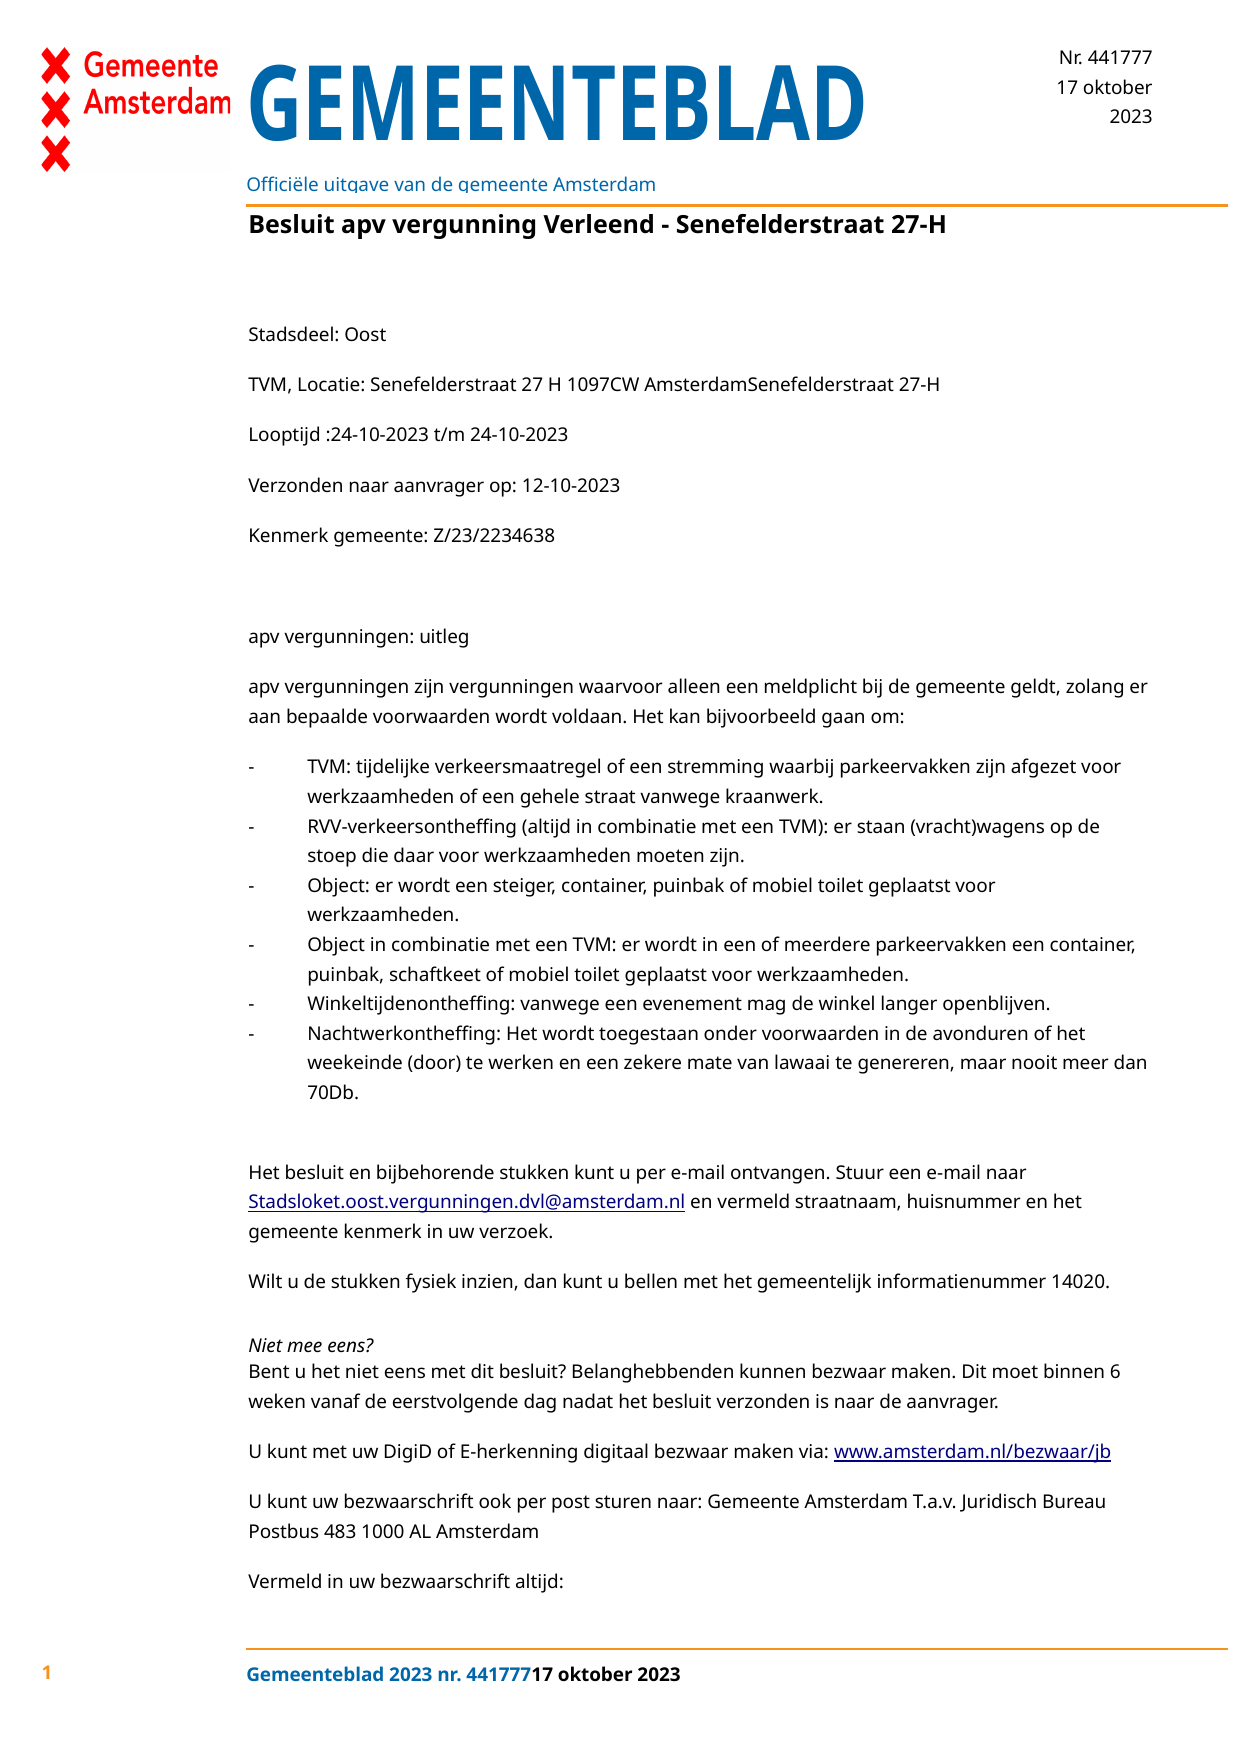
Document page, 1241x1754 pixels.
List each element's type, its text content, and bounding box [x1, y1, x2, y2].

text Niet mee eens? [248, 1333, 1152, 1358]
list Object in combinatie met een TVM: er wordt in een of meerdere parkeervakken een container, puinbak, schaftkeet of mobiel toilet geplaatst voor werkzaamheden. [248, 931, 1152, 986]
text Stadsdeel: Oost [248, 321, 1152, 346]
text U kunt met uw DigiD of E-herkenning digitaal bezwaar maken via: www.amsterdam.nl/bezwaar/jb [248, 1438, 1152, 1464]
text Wilt u de stukken fysiek inzien, dan kunt u bellen met het gemeentelijk informatienummer 14020. [248, 1269, 1152, 1294]
list Winkeltijdenontheffing: vanwege een evenement mag de winkel langer openblijven. [248, 990, 1152, 1016]
text apv vergunningen zijn vergunningen waarvoor alleen een meldplicht bij de gemeente geldt, zolang er aan bepaalde voorwaarden wordt voldaan. Het kan bijvoorbeeld gaan om: [248, 674, 1152, 729]
picture [41, 47, 231, 172]
list RVV-verkeersontheffing (altijd in combinatie met een TVM): er staan (vracht)wagens op de stoep die daar voor werkzaamheden moeten zijn. [248, 813, 1152, 868]
text Bent u het niet eens met dit besluit? Belanghebbenden kunnen bezwaar maken. Dit moet binnen 6 weken vanaf de eerstvolgende dag nadat het besluit verzonden is naar de aanvrager. [248, 1358, 1152, 1414]
text U kunt uw bezwaarschrift ook per post sturen naar: Gemeente Amsterdam T.a.v. Juridisch Bureau Postbus 483 1000 AL Amsterdam [248, 1489, 1152, 1544]
text Het besluit en bijbehorende stukken kunt u per e-mail ontvangen. Stuur een e-mail naar Stadsloket.oost.vergunningen.dvl@amsterdam.nl en vermeld straatnaam, huisnummer en het gemeente kenmerk in uw verzoek. [248, 1159, 1152, 1244]
list Nachtwerkontheffing: Het wordt toegestaan onder voorwaarden in de avonduren of het weekeinde (door) te werken en een zekere mate van lawaai te genereren, maar nooit meer dan 70Db. [248, 1020, 1152, 1105]
text Kenmerk gemeente: Z/23/2234638 [248, 522, 1152, 548]
list Object: er wordt een steiger, container, puinbak of mobiel toilet geplaatst voor werkzaamheden. [248, 872, 1152, 927]
text Looptijd :24-10-2023 t/m 24-10-2023 [248, 422, 1152, 447]
text Vermeld in uw bezwaarschrift altijd: [248, 1569, 1152, 1594]
text apv vergunningen: uitleg [248, 623, 1152, 649]
text TVM, Locatie: Senefelderstraat 27 H 1097CW AmsterdamSenefelderstraat 27-H [248, 371, 1152, 397]
list TVM: tijdelijke verkeersmaatregel of een stremming waarbij parkeervakken zijn afgezet voor werkzaamheden of een gehele straat vanwege kraanwerk. [248, 754, 1152, 809]
text Verzonden naar aanvrager op: 12-10-2023 [248, 472, 1152, 498]
text Besluit apv vergunning Verleend - Senefelderstraat 27-H [248, 207, 1152, 241]
